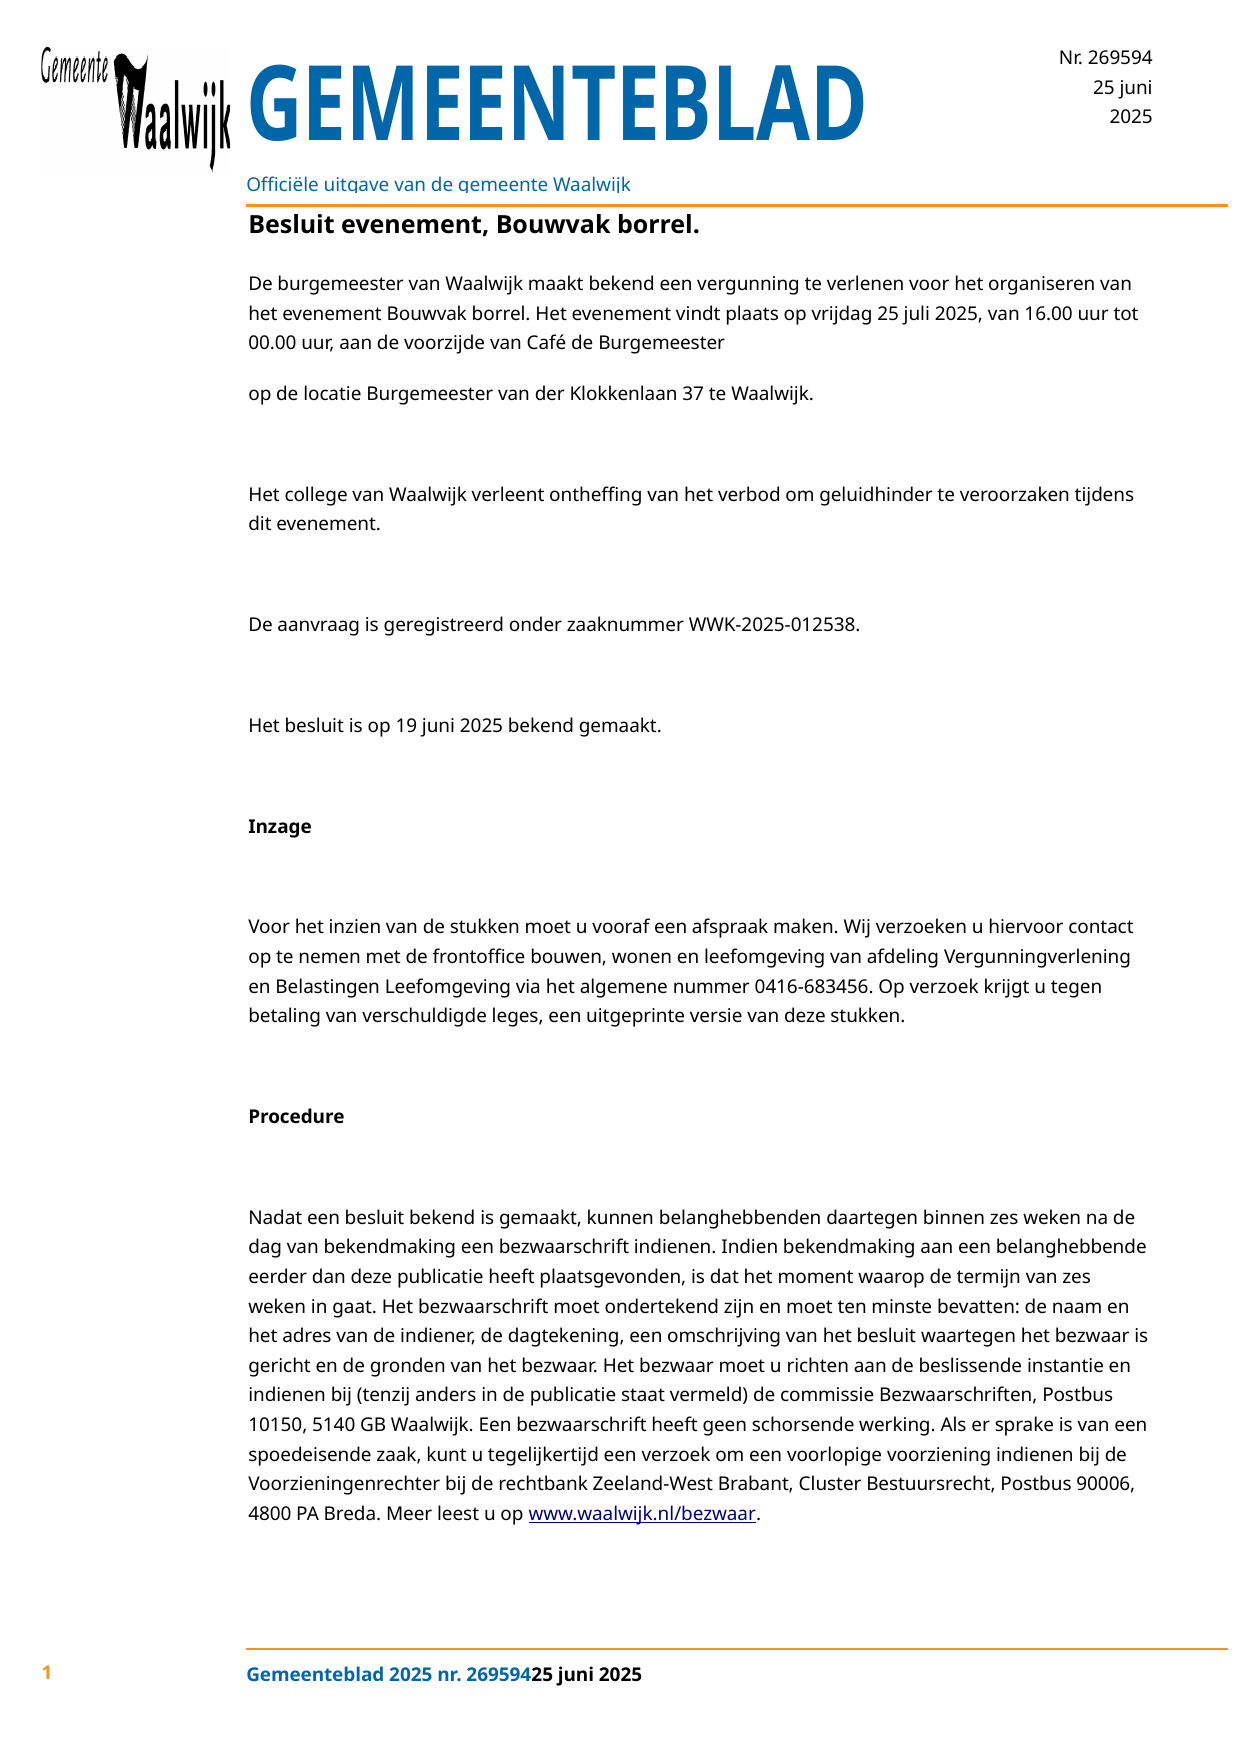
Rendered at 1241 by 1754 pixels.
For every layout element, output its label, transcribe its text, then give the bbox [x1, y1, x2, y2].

text Het college van Waalwijk verleent ontheffing van het verbod om geluidhinder te veroorzaken tijdens dit evenement. [248, 481, 1152, 536]
text Voor het inzien van de stukken moet u vooraf een afspraak maken. Wij verzoeken u hiervoor contact op te nemen met de frontoffice bouwen, wonen en leefomgeving van afdeling Vergunningverlening en Belastingen Leefomgeving via het algemene nummer 0416-683456. Op verzoek krijgt u tegen betaling van verschuldigde leges, een uitgeprinte versie van deze stukken. [248, 914, 1152, 1028]
text Het besluit is op 19 juni 2025 bekend gemaakt. [248, 712, 1152, 738]
text Inzage [248, 813, 1152, 838]
text De burgemeester van Waalwijk maakt bekend een vergunning te verlenen voor het organiseren van het evenement Bouwvak borrel. Het evenement vindt plaats op vrijdag 25 juli 2025, van 16.00 uur tot 00.00 uur, aan de voorzijde van Café de Burgemeester [248, 270, 1152, 355]
text Nadat een besluit bekend is gemaakt, kunnen belanghebbenden daartegen binnen zes weken na de dag van bekendmaking een bezwaarschrift indienen. Indien bekendmaking aan een belanghebbende eerder dan deze publicatie heeft plaatsgevonden, is dat het moment waarop de termijn van zes weken in gaat. Het bezwaarschrift moet ondertekend zijn en moet ten minste bevatten: de naam en het adres van de indiener, de dagtekening, een omschrijving van het besluit waartegen het bezwaar is gericht en de gronden van het bezwaar. Het bezwaar moet u richten aan de beslissende instantie en indienen bij (tenzij anders in de publicatie staat vermeld) de commissie Bezwaarschriften, Postbus 10150, 5140 GB Waalwijk. Een bezwaarschrift heeft geen schorsende werking. Als er sprake is van een spoedeisende zaak, kunt u tegelijkertijd een verzoek om een voorlopige voorziening indienen bij de Voorzieningenrechter bij de rechtbank Zeeland-West Brabant, Cluster Bestuursrecht, Postbus 90006, 4800 PA Breda. Meer leest u op www.waalwijk.nl/bezwaar. [248, 1204, 1152, 1526]
text Procedure [248, 1103, 1152, 1129]
picture [41, 47, 231, 172]
text Besluit evenement, Bouwvak borrel. [248, 207, 1152, 241]
text op de locatie Burgemeester van der Klokkenlaan 37 te Waalwijk. [248, 380, 1152, 406]
text De aanvraag is geregistreerd onder zaaknummer WWK-2025-012538. [248, 611, 1152, 637]
